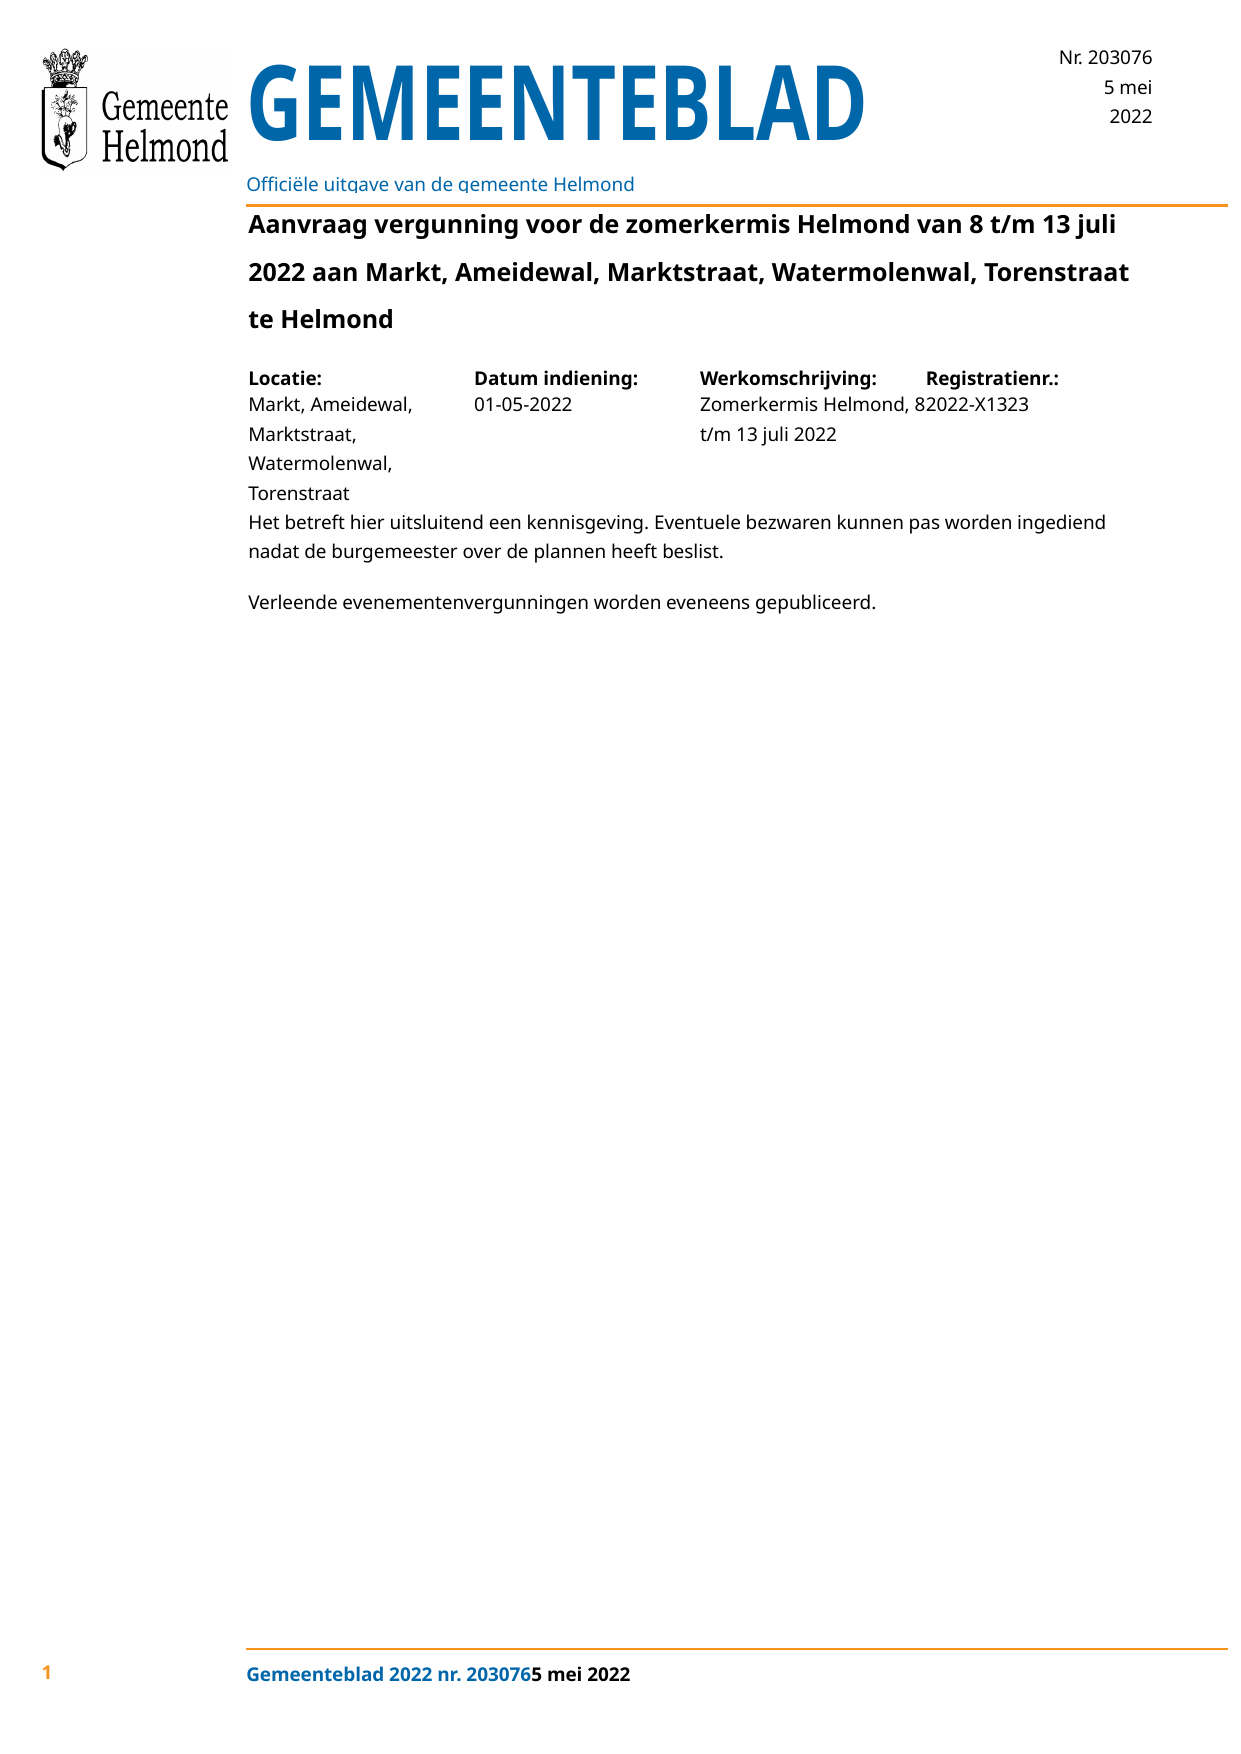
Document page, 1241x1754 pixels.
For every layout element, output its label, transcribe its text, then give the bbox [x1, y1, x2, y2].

table_header Registratienr.: [926, 366, 1152, 391]
text Aanvraag vergunning voor de zomerkermis Helmond van 8 t/m 13 juli 2022 aan Markt, Ameidewal, Marktstraat, Watermolenwal, Torenstraat te Helmond [248, 207, 1152, 336]
table_cell 01-05-2022 [474, 391, 700, 506]
table_cell Zomerkermis Helmond, 8 t/m 13 juli 2022 [700, 391, 926, 506]
table_header Werkomschrijving: [700, 366, 926, 391]
table_cell Markt, Ameidewal, Marktstraat, Watermolenwal, Torenstraat [248, 391, 474, 506]
table_cell 2022-X1323 [926, 391, 1152, 506]
text Het betreft hier uitsluitend een kennisgeving. Eventuele bezwaren kunnen pas worden ingediend nadat de burgemeester over de plannen heeft beslist. [248, 509, 1152, 564]
picture [41, 47, 231, 172]
table_header Datum indiening: [474, 366, 700, 391]
table_header Locatie: [248, 366, 474, 391]
text Verleende evenementenvergunningen worden eveneens gepubliceerd. [248, 589, 1152, 615]
